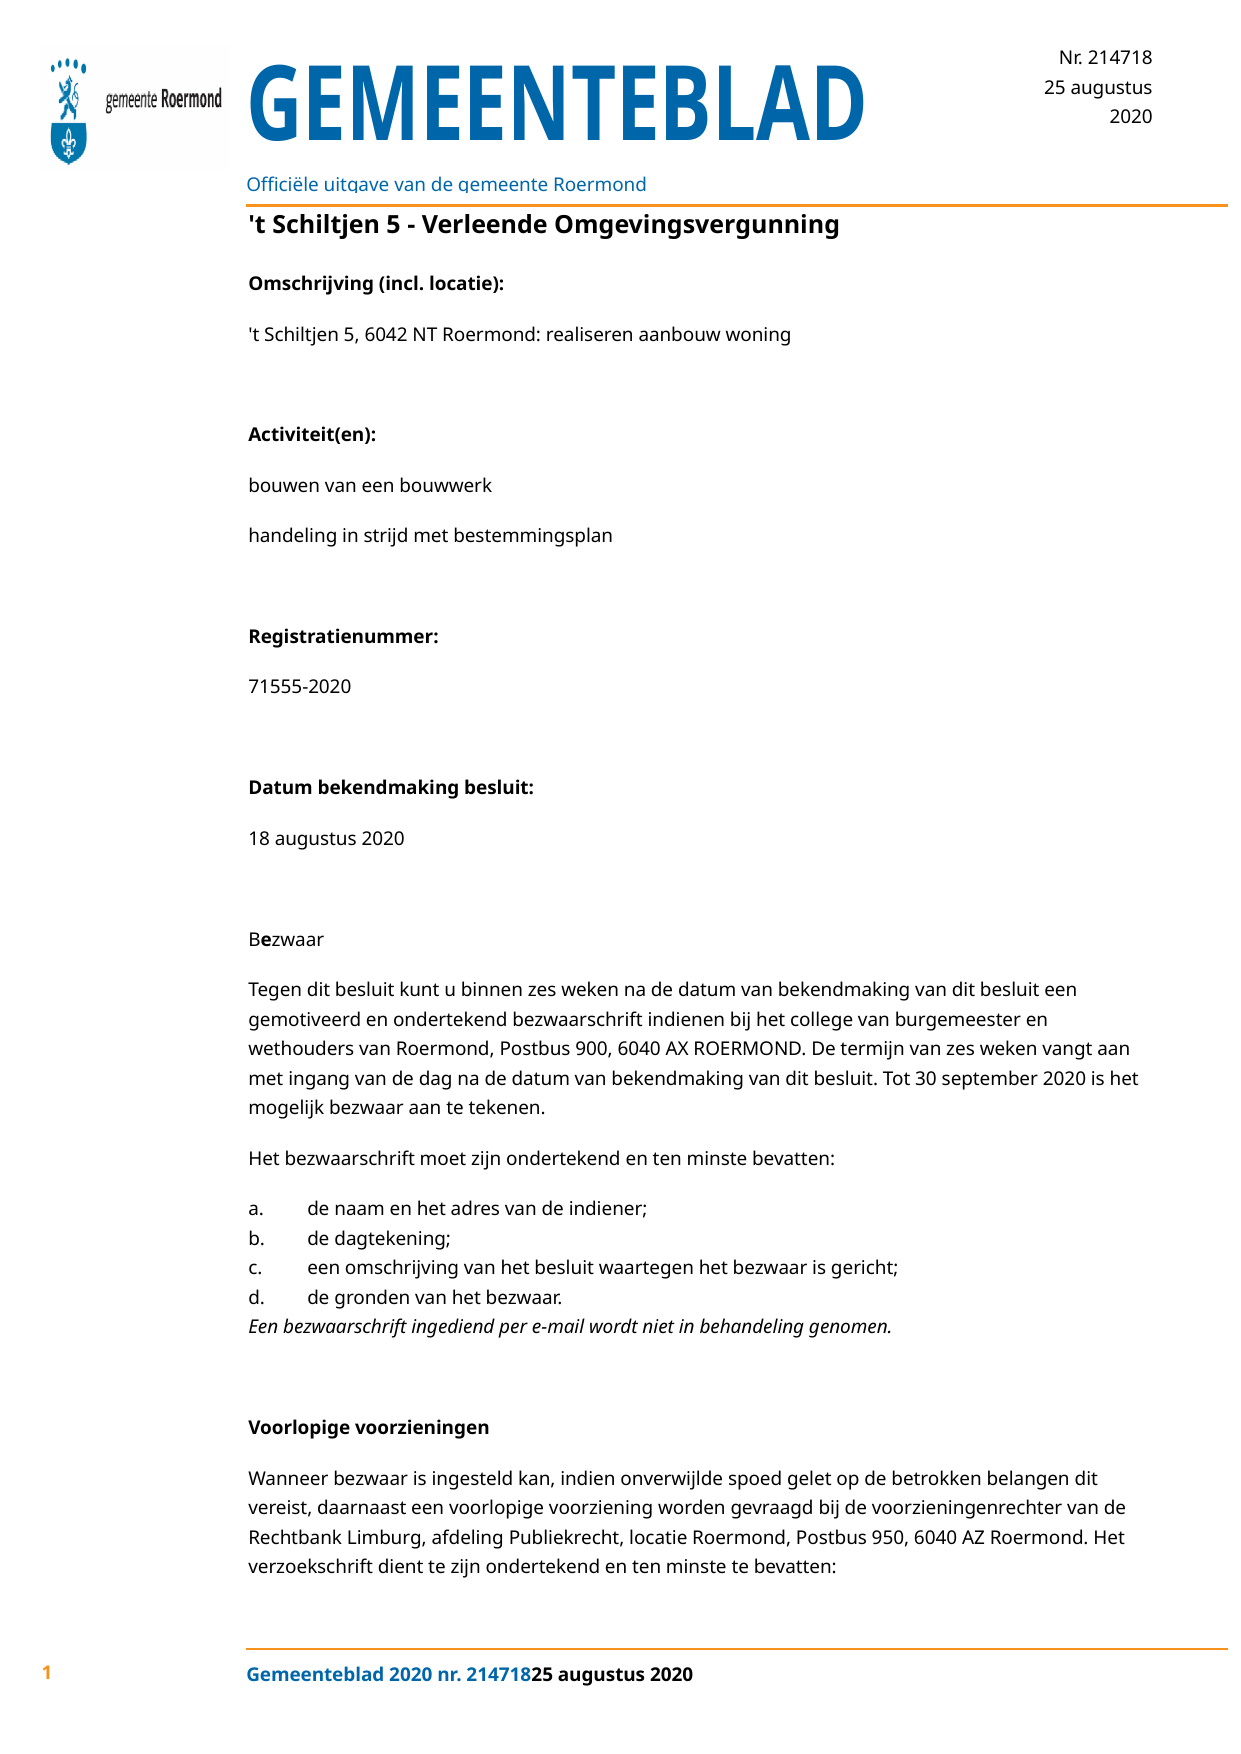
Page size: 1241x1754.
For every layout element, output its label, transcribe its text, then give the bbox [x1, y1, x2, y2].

text Voorlopige voorzieningen [248, 1414, 1152, 1440]
text Een bezwaarschrift ingediend per e-mail wordt niet in behandeling genomen. [248, 1314, 1152, 1339]
list de gronden van het bezwaar. [248, 1284, 1152, 1310]
text Bezwaar [248, 926, 1152, 951]
text Activiteit(en): [248, 422, 1152, 447]
picture [41, 47, 231, 172]
list de dagtekening; [248, 1225, 1152, 1251]
text 't Schiltjen 5 - Verleende Omgevingsvergunning [248, 207, 1152, 241]
text Het bezwaarschrift moet zijn ondertekend en ten minste bevatten: [248, 1145, 1152, 1171]
text 't Schiltjen 5, 6042 NT Roermond: realiseren aanbouw woning [248, 321, 1152, 346]
text Tegen dit besluit kunt u binnen zes weken na de datum van bekendmaking van dit besluit een gemotiveerd en ondertekend bezwaarschrift indienen bij het college van burgemeester en wethouders van Roermond, Postbus 900, 6040 AX ROERMOND. De termijn van zes weken vangt aan met ingang van de dag na de datum van bekendmaking van dit besluit. Tot 30 september 2020 is het mogelijk bezwaar aan te tekenen. [248, 976, 1152, 1120]
text bouwen van een bouwwerk [248, 472, 1152, 498]
text 71555-2020 [248, 674, 1152, 699]
text 18 augustus 2020 [248, 825, 1152, 851]
list de naam en het adres van de indiener; [248, 1195, 1152, 1221]
text Registratienummer: [248, 623, 1152, 649]
text Omschrijving (incl. locatie): [248, 270, 1152, 296]
text handeling in strijd met bestemmingsplan [248, 522, 1152, 548]
text Wanneer bezwaar is ingesteld kan, indien onverwijlde spoed gelet op de betrokken belangen dit vereist, daarnaast een voorlopige voorziening worden gevraagd bij de voorzieningenrechter van de Rechtbank Limburg, afdeling Publiekrecht, locatie Roermond, Postbus 950, 6040 AZ Roermond. Het verzoekschrift dient te zijn ondertekend en ten minste te bevatten: [248, 1465, 1152, 1579]
list een omschrijving van het besluit waartegen het bezwaar is gericht; [248, 1254, 1152, 1280]
text Datum bekendmaking besluit: [248, 774, 1152, 800]
